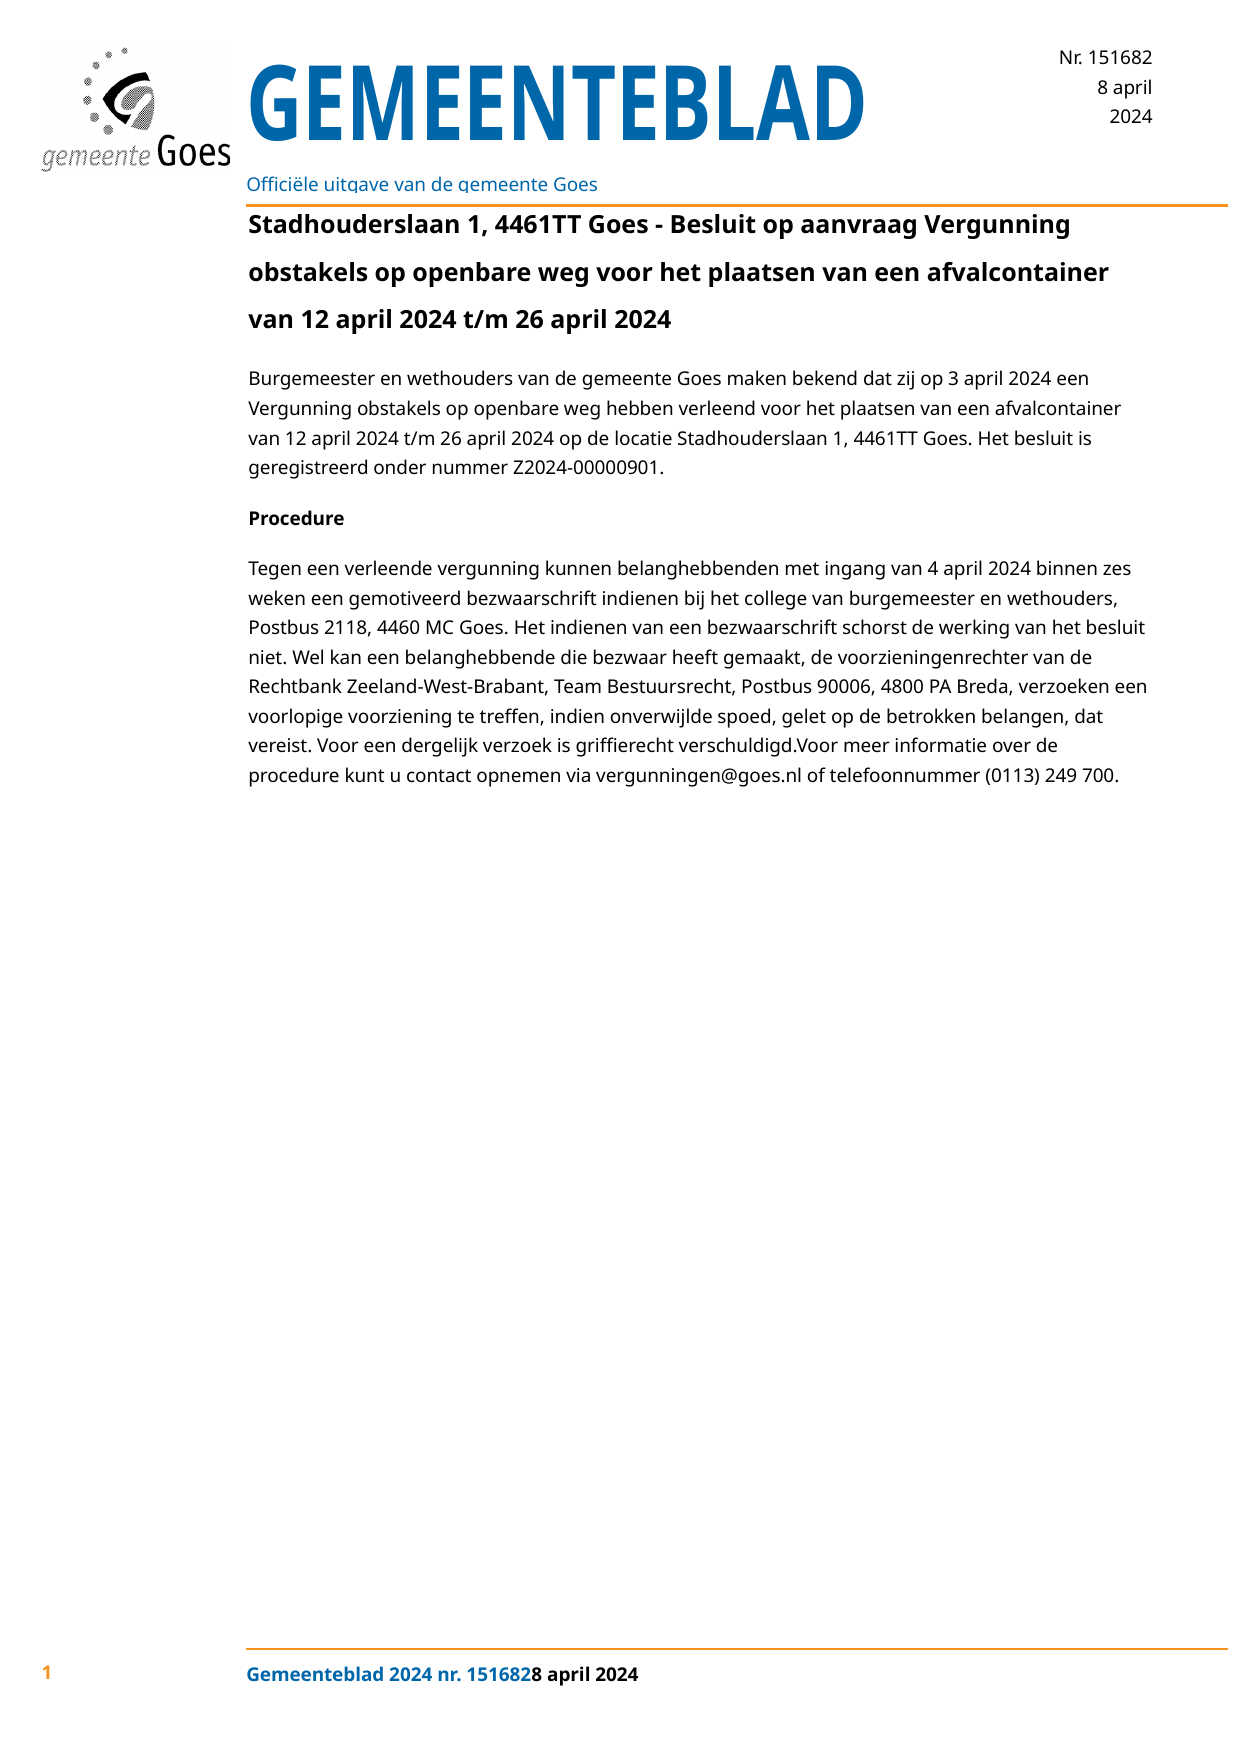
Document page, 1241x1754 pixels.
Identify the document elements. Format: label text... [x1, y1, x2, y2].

text Procedure [248, 505, 1152, 530]
text Burgemeester en wethouders van de gemeente Goes maken bekend dat zij op 3 april 2024 een Vergunning obstakels op openbare weg hebben verleend voor het plaatsen van een afvalcontainer van 12 april 2024 t/m 26 april 2024 op de locatie Stadhouderslaan 1, 4461TT Goes. Het besluit is geregistreerd onder nummer Z2024-00000901. [248, 366, 1152, 480]
picture [41, 47, 231, 172]
text Tegen een verleende vergunning kunnen belanghebbenden met ingang van 4 april 2024 binnen zes weken een gemotiveerd bezwaarschrift indienen bij het college van burgemeester en wethouders, Postbus 2118, 4460 MC Goes. Het indienen van een bezwaarschrift schorst de werking van het besluit niet. Wel kan een belanghebbende die bezwaar heeft gemaakt, de voorzieningenrechter van de Rechtbank Zeeland-West-Brabant, Team Bestuursrecht, Postbus 90006, 4800 PA Breda, verzoeken een voorlopige voorziening te treffen, indien onverwijlde spoed, gelet op de betrokken belangen, dat vereist. Voor een dergelijk verzoek is griffierecht verschuldigd.Voor meer informatie over de procedure kunt u contact opnemen via vergunningen@goes.nl of telefoonnummer (0113) 249 700. [248, 555, 1152, 788]
text Stadhouderslaan 1, 4461TT Goes - Besluit op aanvraag Vergunning obstakels op openbare weg voor het plaatsen van een afvalcontainer van 12 april 2024 t/m 26 april 2024 [248, 207, 1152, 336]
